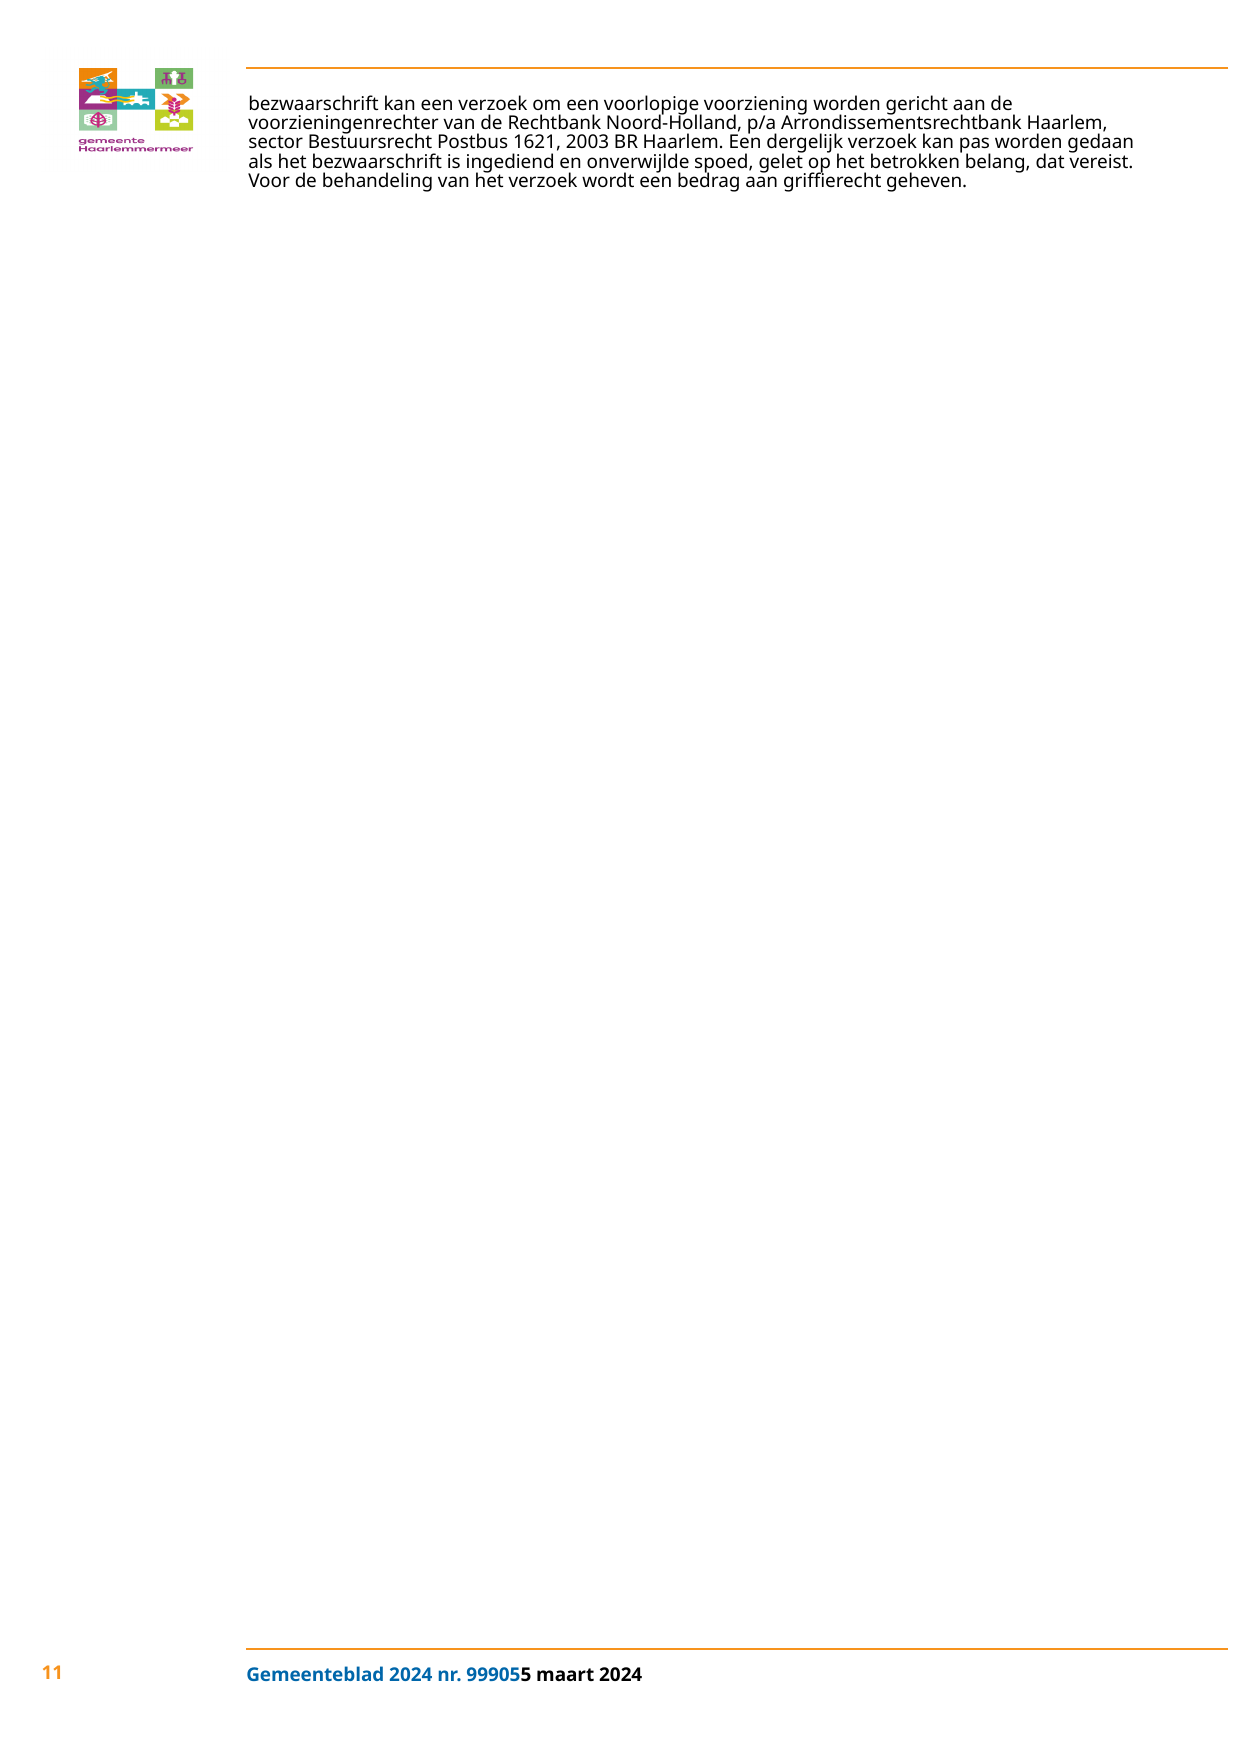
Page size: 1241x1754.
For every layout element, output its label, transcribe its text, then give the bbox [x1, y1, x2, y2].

picture [41, 47, 231, 172]
text bezwaarschrift kan een verzoek om een voorlopige voorziening worden gericht aan de voorzieningenrechter van de Rechtbank Noord-Holland, p/a Arrondissementsrechtbank Haarlem, sector Bestuursrecht Postbus 1621, 2003 BR Haarlem. Een dergelijk verzoek kan pas worden gedaan als het bezwaarschrift is ingediend en onverwijlde spoed, gelet op het betrokken belang, dat vereist. Voor de behandeling van het verzoek wordt een bedrag aan griffierecht geheven. [248, 95, 1152, 191]
